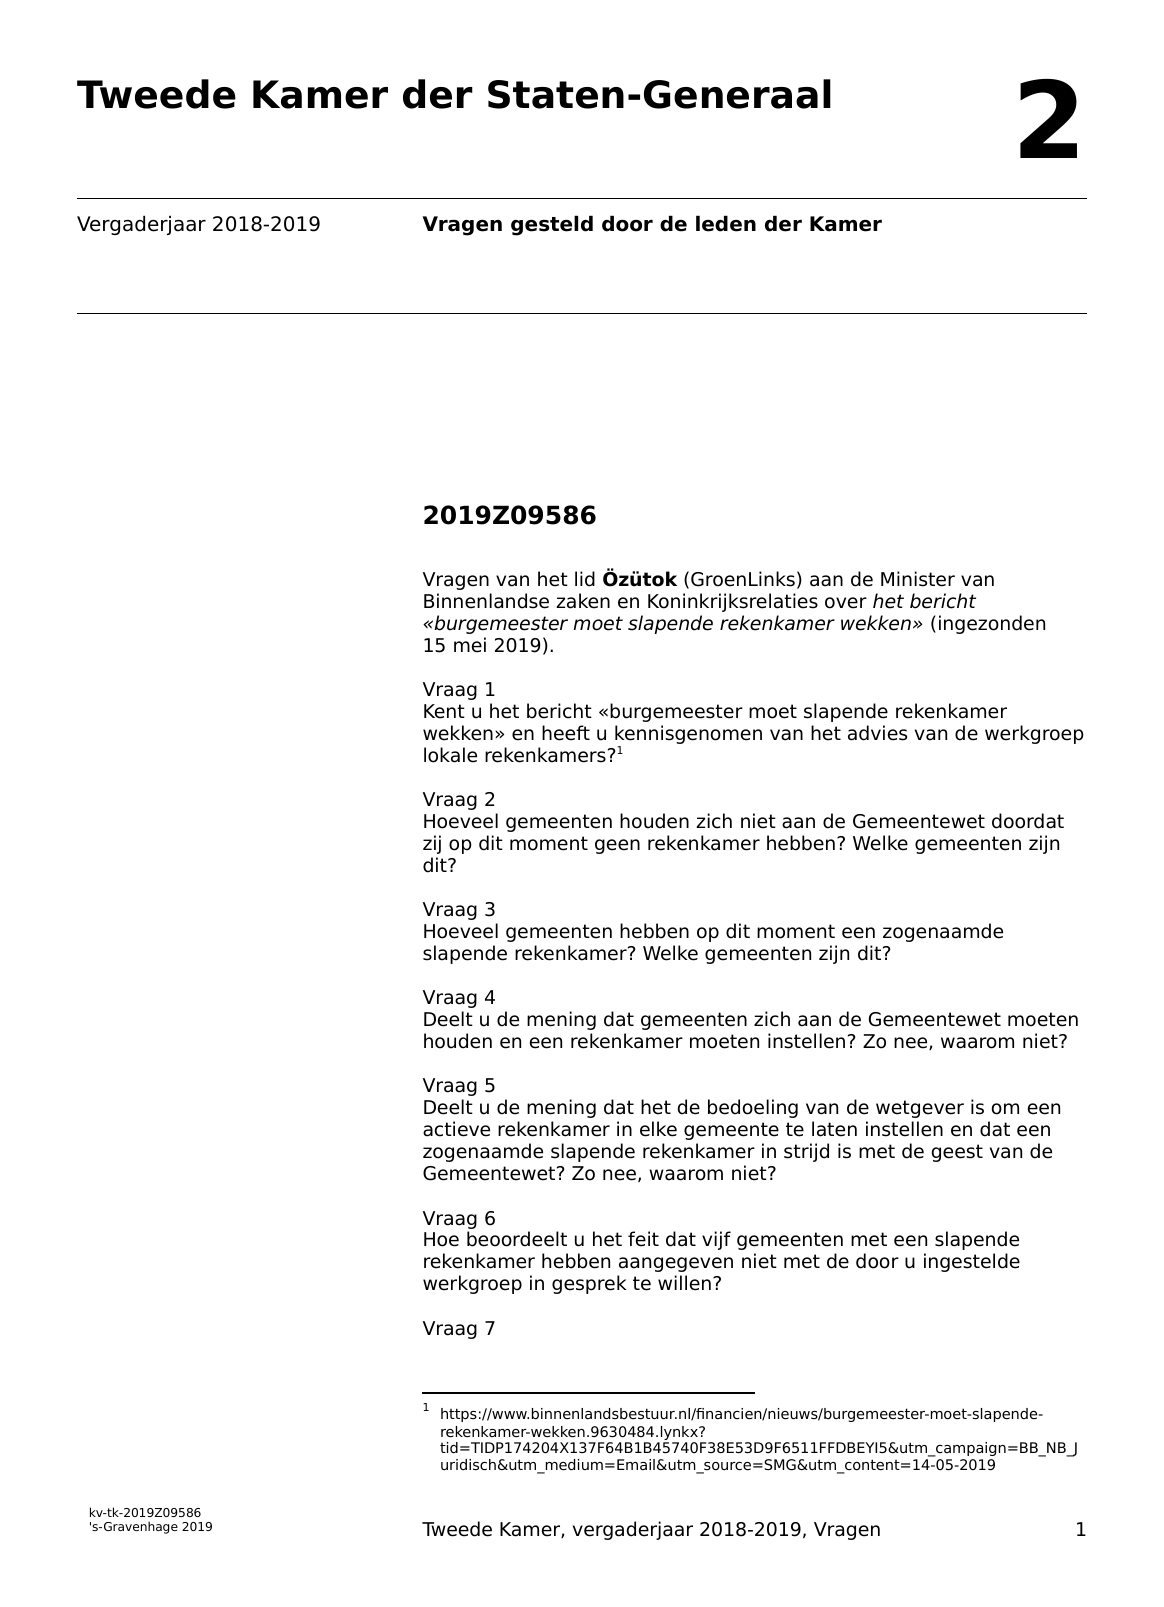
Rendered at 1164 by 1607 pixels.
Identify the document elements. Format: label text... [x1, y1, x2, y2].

text Hoeveel gemeenten houden zich niet aan de Gemeentewet doordat zij op dit moment geen rekenkamer hebben? Welke gemeenten zijn dit? [422, 811, 1087, 877]
text Deelt u de mening dat het de bedoeling van de wetgever is om een actieve rekenkamer in elke gemeente te laten instellen en dat een zogenaamde slapende rekenkamer in strijd is met de geest van de Gemeentewet? Zo nee, waarom niet? [422, 1097, 1087, 1185]
text Hoeveel gemeenten hebben op dit moment een zogenaamde slapende rekenkamer? Welke gemeenten zijn dit? [422, 921, 1087, 965]
text 2019Z09586 [422, 501, 1087, 531]
text Kent u het bericht «burgemeester moet slapende rekenkamer wekken» en heeft u kennisgenomen van het advies van de werkgroep lokale rekenkamers? [422, 701, 1087, 767]
table_cell Vergaderjaar 2018-2019 [77, 199, 422, 313]
table_cell Vragen gesteld door de leden der Kamer [422, 199, 1087, 313]
text kv-tk-2019Z09586 [88, 1506, 323, 1520]
table_header 2 [886, 59, 1087, 198]
text Deelt u de mening dat gemeenten zich aan de Gemeentewet moeten houden en een rekenkamer moeten instellen? Zo nee, waarom niet? [422, 1009, 1087, 1053]
text Vraag 2 [422, 789, 1087, 811]
text Vragen van het lid Özütok (GroenLinks) aan de Minister van Binnenlandse zaken en Koninkrijksrelaties over het bericht «burgemeester moet slapende rekenkamer wekken» (ingezonden 15 mei 2019). [422, 569, 1087, 657]
text https://www.binnenlandsbestuur.nl/financien/nieuws/burgemeester-moet-slapende-rekenkamer-wekken.9630484.lynkx?tid=TIDP174204X137F64B1B45740F38E53D9F6511FFDBEYI5&utm_campaign=BB_NB_Juridisch&utm_medium=Email&utm_source=SMG&utm_content=14-05-2019 [422, 1402, 1087, 1474]
text Vraag 6 [422, 1207, 1087, 1229]
text Vraag 4 [422, 987, 1087, 1009]
text Vraag 7 [422, 1317, 1087, 1339]
text Vraag 3 [422, 899, 1087, 921]
text Vraag 5 [422, 1075, 1087, 1097]
text 's-Gravenhage 2019 [88, 1520, 323, 1534]
text Vraag 1 [422, 679, 1087, 701]
table_header Tweede Kamer der Staten-Generaal [77, 59, 886, 198]
text Hoe beoordeelt u het feit dat vijf gemeenten met een slapende rekenkamer hebben aangegeven niet met de door u ingestelde werkgroep in gesprek te willen? [422, 1229, 1087, 1295]
